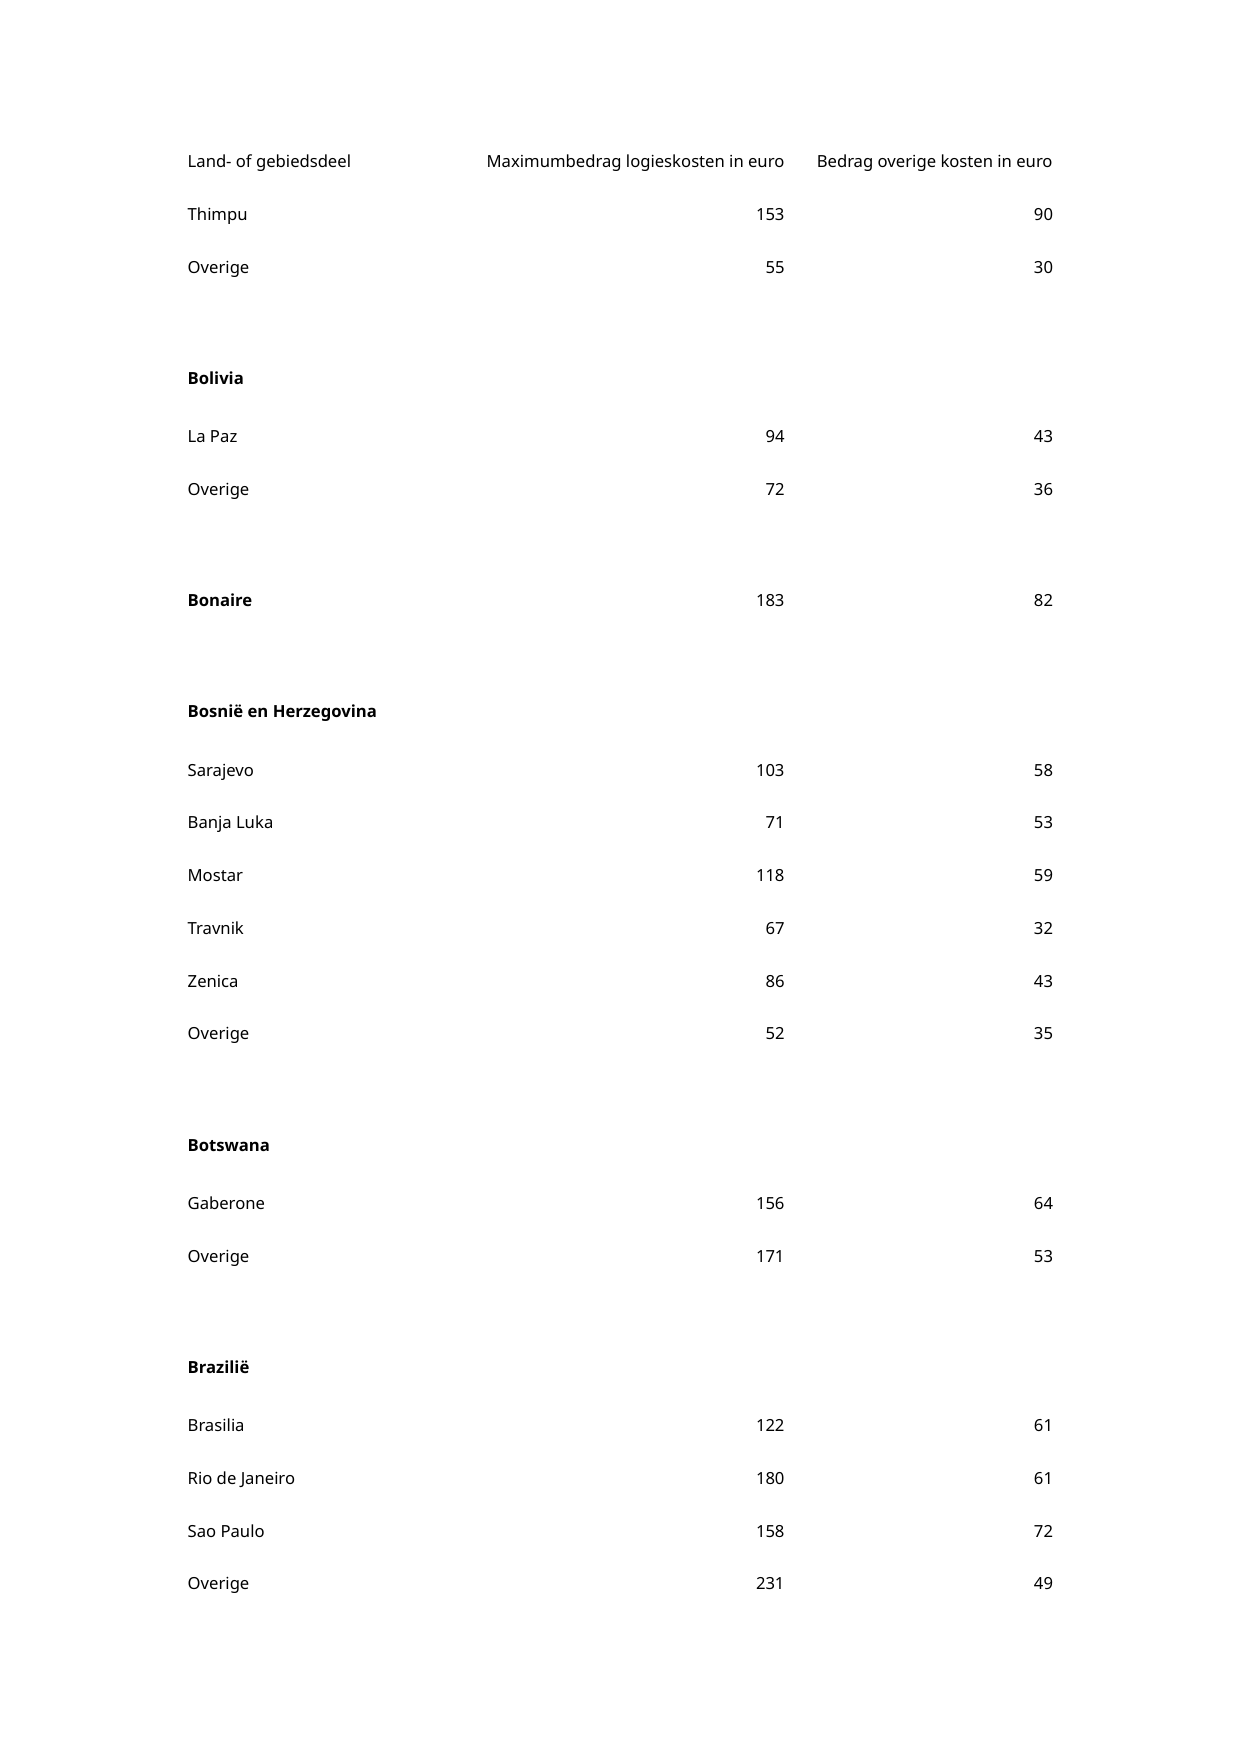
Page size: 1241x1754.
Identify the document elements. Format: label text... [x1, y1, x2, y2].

table_cell 53 [784, 811, 1053, 864]
table_cell 58 [784, 759, 1053, 811]
table_header Bedrag overige kosten in euro [784, 150, 1053, 203]
table_header Maximumbedrag logieskosten in euro [464, 150, 784, 203]
table_cell 61 [784, 1467, 1053, 1519]
table_cell [784, 1133, 1053, 1192]
table_header Land- of gebiedsdeel [188, 150, 464, 203]
table_cell 71 [464, 811, 784, 864]
table_cell Brasilia [188, 1414, 464, 1467]
table_cell [464, 367, 784, 425]
table_cell Banja Luka [188, 811, 464, 864]
table_cell 53 [784, 1244, 1053, 1297]
table_cell Thimpu [188, 203, 464, 255]
table_cell Rio de Janeiro [188, 1467, 464, 1519]
table_cell 43 [784, 425, 1053, 478]
table_cell Overige [188, 1572, 464, 1595]
table_cell [784, 700, 1053, 758]
table_cell [464, 1133, 784, 1192]
table_cell Travnik [188, 917, 464, 969]
table_cell 156 [464, 1192, 784, 1244]
table_cell Mostar [188, 864, 464, 917]
table_cell [464, 530, 784, 589]
table_cell Overige [188, 478, 464, 530]
table_cell 180 [464, 1467, 784, 1519]
table_cell 231 [464, 1572, 784, 1595]
table_cell 35 [784, 1022, 1053, 1075]
table_cell [188, 530, 464, 589]
table_cell 32 [784, 917, 1053, 969]
table_cell 171 [464, 1244, 784, 1297]
table_cell 153 [464, 203, 784, 255]
table_cell [464, 700, 784, 758]
table_cell Overige [188, 1022, 464, 1075]
table_cell [188, 308, 464, 367]
table_cell 90 [784, 203, 1053, 255]
table_cell Zenica [188, 969, 464, 1022]
table_cell [464, 642, 784, 700]
table_cell [784, 1355, 1053, 1414]
table_cell 52 [464, 1022, 784, 1075]
table_cell 86 [464, 969, 784, 1022]
table_cell 30 [784, 255, 1053, 308]
table_cell [464, 1297, 784, 1355]
table_cell Botswana [188, 1133, 464, 1192]
table_cell 43 [784, 969, 1053, 1022]
table_cell 55 [464, 255, 784, 308]
table_cell 67 [464, 917, 784, 969]
table_cell [188, 642, 464, 700]
table_cell 103 [464, 759, 784, 811]
table_cell 64 [784, 1192, 1053, 1244]
table_cell Sarajevo [188, 759, 464, 811]
table_cell Overige [188, 1244, 464, 1297]
table_cell 122 [464, 1414, 784, 1467]
table_cell Brazilië [188, 1355, 464, 1414]
table_cell 118 [464, 864, 784, 917]
table_cell [188, 1297, 464, 1355]
table_cell [784, 1297, 1053, 1355]
table_cell [464, 1075, 784, 1133]
table_cell La Paz [188, 425, 464, 478]
table_cell [188, 1075, 464, 1133]
table_cell Overige [188, 255, 464, 308]
table_cell Gaberone [188, 1192, 464, 1244]
table_cell 59 [784, 864, 1053, 917]
table_cell [784, 1075, 1053, 1133]
table_cell 183 [464, 589, 784, 642]
table_cell 72 [784, 1519, 1053, 1572]
table_cell Sao Paulo [188, 1519, 464, 1572]
table_cell 82 [784, 589, 1053, 642]
table_cell [784, 530, 1053, 589]
table_cell 158 [464, 1519, 784, 1572]
table_cell 36 [784, 478, 1053, 530]
table_cell [784, 367, 1053, 425]
table_cell Bonaire [188, 589, 464, 642]
table_cell 61 [784, 1414, 1053, 1467]
table_cell Bosnië en Herzegovina [188, 700, 464, 758]
table_cell [464, 1355, 784, 1414]
table_cell [784, 308, 1053, 367]
table_cell Bolivia [188, 367, 464, 425]
table_cell 94 [464, 425, 784, 478]
table_cell 72 [464, 478, 784, 530]
table_cell [464, 308, 784, 367]
table_cell 49 [784, 1572, 1053, 1595]
table_cell [784, 642, 1053, 700]
